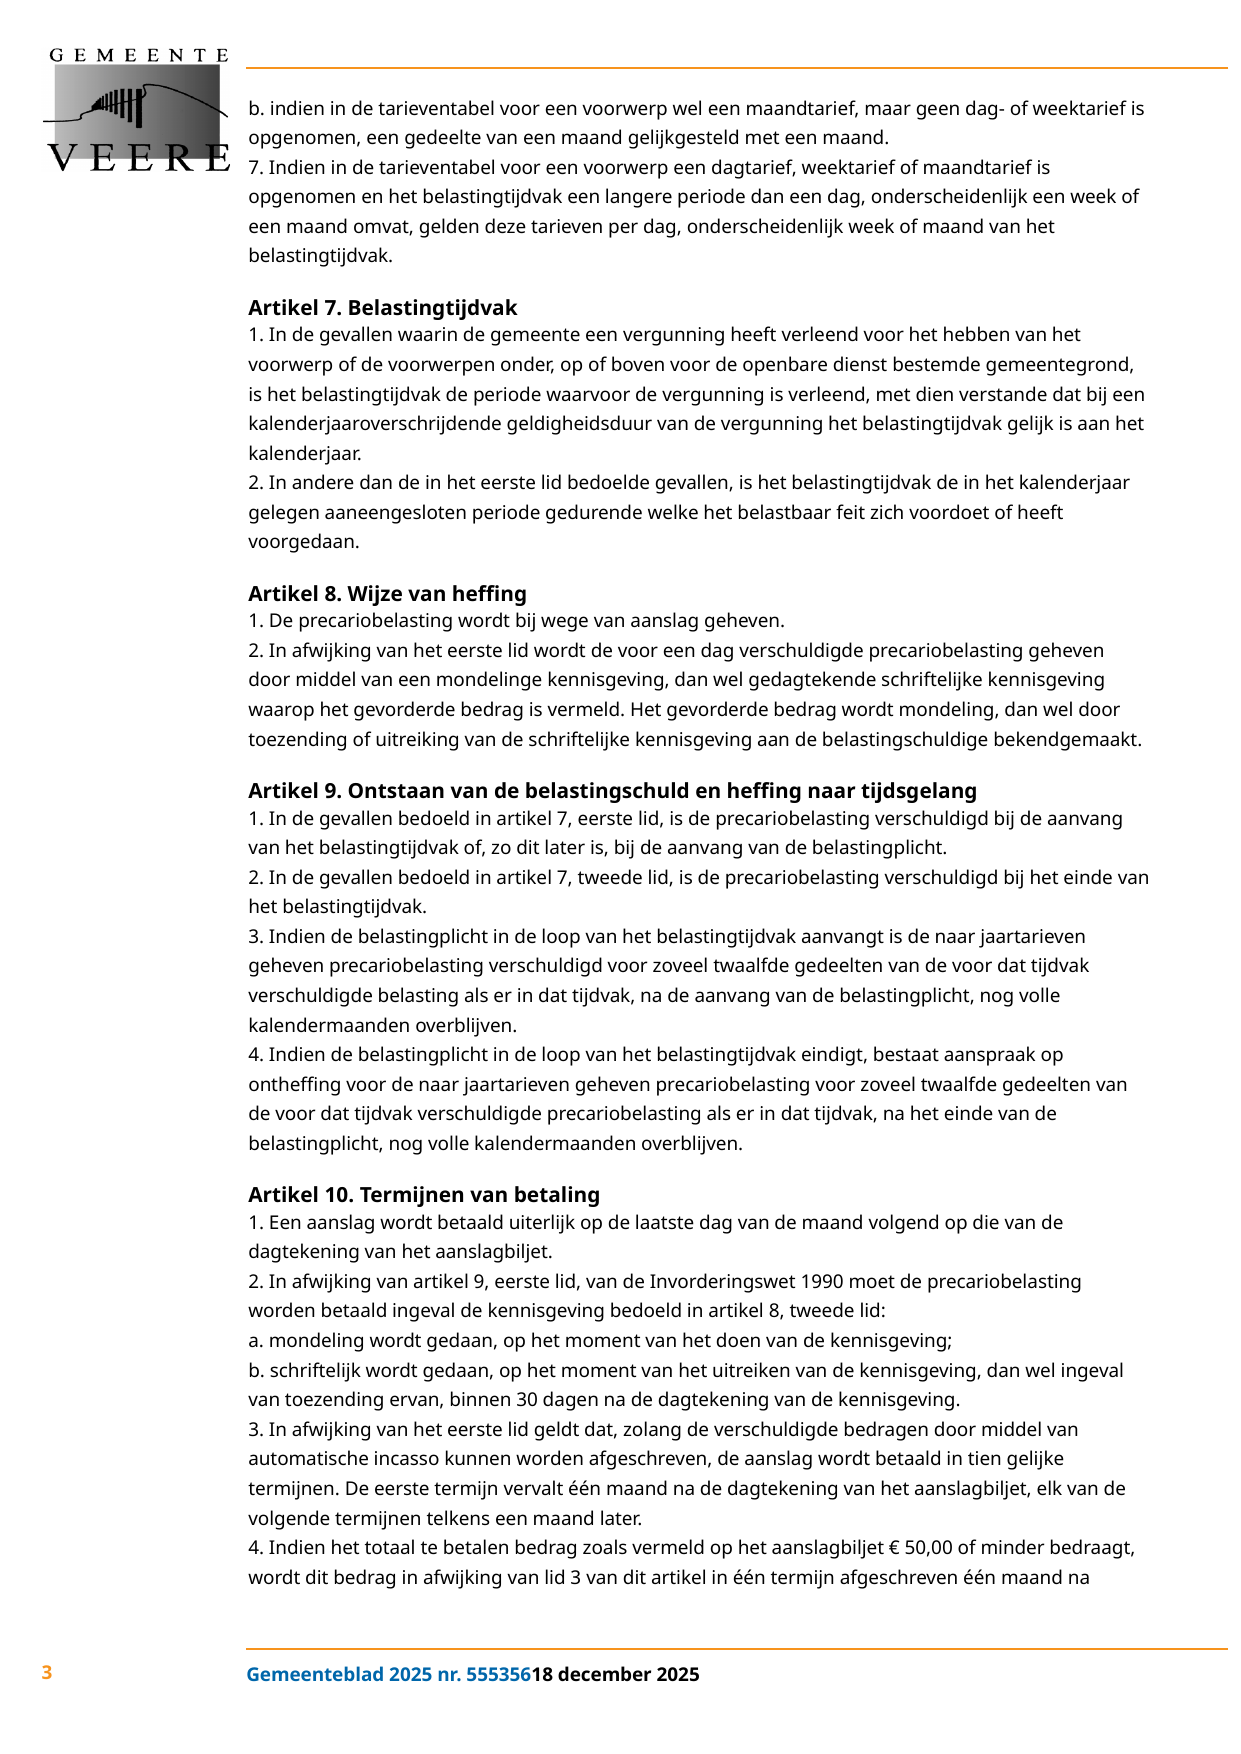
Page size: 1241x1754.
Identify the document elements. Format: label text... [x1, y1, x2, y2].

text 3. Indien de belastingplicht in de loop van het belastingtijdvak aanvangt is de naar jaartarieven geheven precariobelasting verschuldigd voor zoveel twaalfde gedeelten van de voor dat tijdvak verschuldigde belasting als er in dat tijdvak, na de aanvang van de belastingplicht, nog volle kalendermaanden overblijven. [248, 923, 1152, 1037]
text Artikel 9. Ontstaan van de belastingschuld en heffing naar tijdsgelang [248, 776, 1152, 805]
text 4. Indien het totaal te betalen bedrag zoals vermeld op het aanslagbiljet € 50,00 of minder bedraagt, wordt dit bedrag in afwijking van lid 3 van dit artikel in één termijn afgeschreven één maand na [248, 1534, 1152, 1590]
text Artikel 7. Belastingtijdvak [248, 293, 1152, 322]
text Artikel 8. Wijze van heffing [248, 579, 1152, 607]
text b. indien in de tarieventabel voor een voorwerp wel een maandtarief, maar geen dag- of weektarief is opgenomen, een gedeelte van een maand gelijkgesteld met een maand. [248, 95, 1152, 150]
text 2. In andere dan de in het eerste lid bedoelde gevallen, is het belastingtijdvak de in het kalenderjaar gelegen aaneengesloten periode gedurende welke het belastbaar feit zich voordoet of heeft voorgedaan. [248, 469, 1152, 554]
text 1. De precariobelasting wordt bij wege van aanslag geheven. [248, 607, 1152, 633]
text 4. Indien de belastingplicht in de loop van het belastingtijdvak eindigt, bestaat aanspraak op ontheffing voor de naar jaartarieven geheven precariobelasting voor zoveel twaalfde gedeelten van de voor dat tijdvak verschuldigde precariobelasting als er in dat tijdvak, na het einde van de belastingplicht, nog volle kalendermaanden overblijven. [248, 1041, 1152, 1156]
text 2. In de gevallen bedoeld in artikel 7, tweede lid, is de precariobelasting verschuldigd bij het einde van het belastingtijdvak. [248, 864, 1152, 919]
text b. schriftelijk wordt gedaan, op het moment van het uitreiken van de kennisgeving, dan wel ingeval van toezending ervan, binnen 30 dagen na de dagtekening van de kennisgeving. [248, 1357, 1152, 1412]
text 3. In afwijking van het eerste lid geldt dat, zolang de verschuldigde bedragen door middel van automatische incasso kunnen worden afgeschreven, de aanslag wordt betaald in tien gelijke termijnen. De eerste termijn vervalt één maand na de dagtekening van het aanslagbiljet, elk van de volgende termijnen telkens een maand later. [248, 1416, 1152, 1531]
text 1. In de gevallen waarin de gemeente een vergunning heeft verleend voor het hebben van het voorwerp of de voorwerpen onder, op of boven voor de openbare dienst bestemde gemeentegrond, is het belastingtijdvak de periode waarvoor de vergunning is verleend, met dien verstande dat bij een kalenderjaaroverschrijdende geldigheidsduur van de vergunning het belastingtijdvak gelijk is aan het kalenderjaar. [248, 322, 1152, 466]
text 1. In de gevallen bedoeld in artikel 7, eerste lid, is de precariobelasting verschuldigd bij de aanvang van het belastingtijdvak of, zo dit later is, bij de aanvang van de belastingplicht. [248, 805, 1152, 860]
text a. mondeling wordt gedaan, op het moment van het doen van de kennisgeving; [248, 1327, 1152, 1353]
text 2. In afwijking van het eerste lid wordt de voor een dag verschuldigde precariobelasting geheven door middel van een mondelinge kennisgeving, dan wel gedagtekende schriftelijke kennisgeving waarop het gevorderde bedrag is vermeld. Het gevorderde bedrag wordt mondeling, dan wel door toezending of uitreiking van de schriftelijke kennisgeving aan de belastingschuldige bekendgemaakt. [248, 637, 1152, 752]
text 1. Een aanslag wordt betaald uiterlijk op de laatste dag van de maand volgend op die van de dagtekening van het aanslagbiljet. [248, 1209, 1152, 1264]
text Artikel 10. Termijnen van betaling [248, 1181, 1152, 1209]
text 2. In afwijking van artikel 9, eerste lid, van de Invorderingswet 1990 moet de precariobelasting worden betaald ingeval de kennisgeving bedoeld in artikel 8, tweede lid: [248, 1268, 1152, 1323]
picture [41, 47, 231, 172]
text 7. Indien in de tarieventabel voor een voorwerp een dagtarief, weektarief of maandtarief is opgenomen en het belastingtijdvak een langere periode dan een dag, onderscheidenlijk een week of een maand omvat, gelden deze tarieven per dag, onderscheidenlijk week of maand van het belastingtijdvak. [248, 154, 1152, 268]
